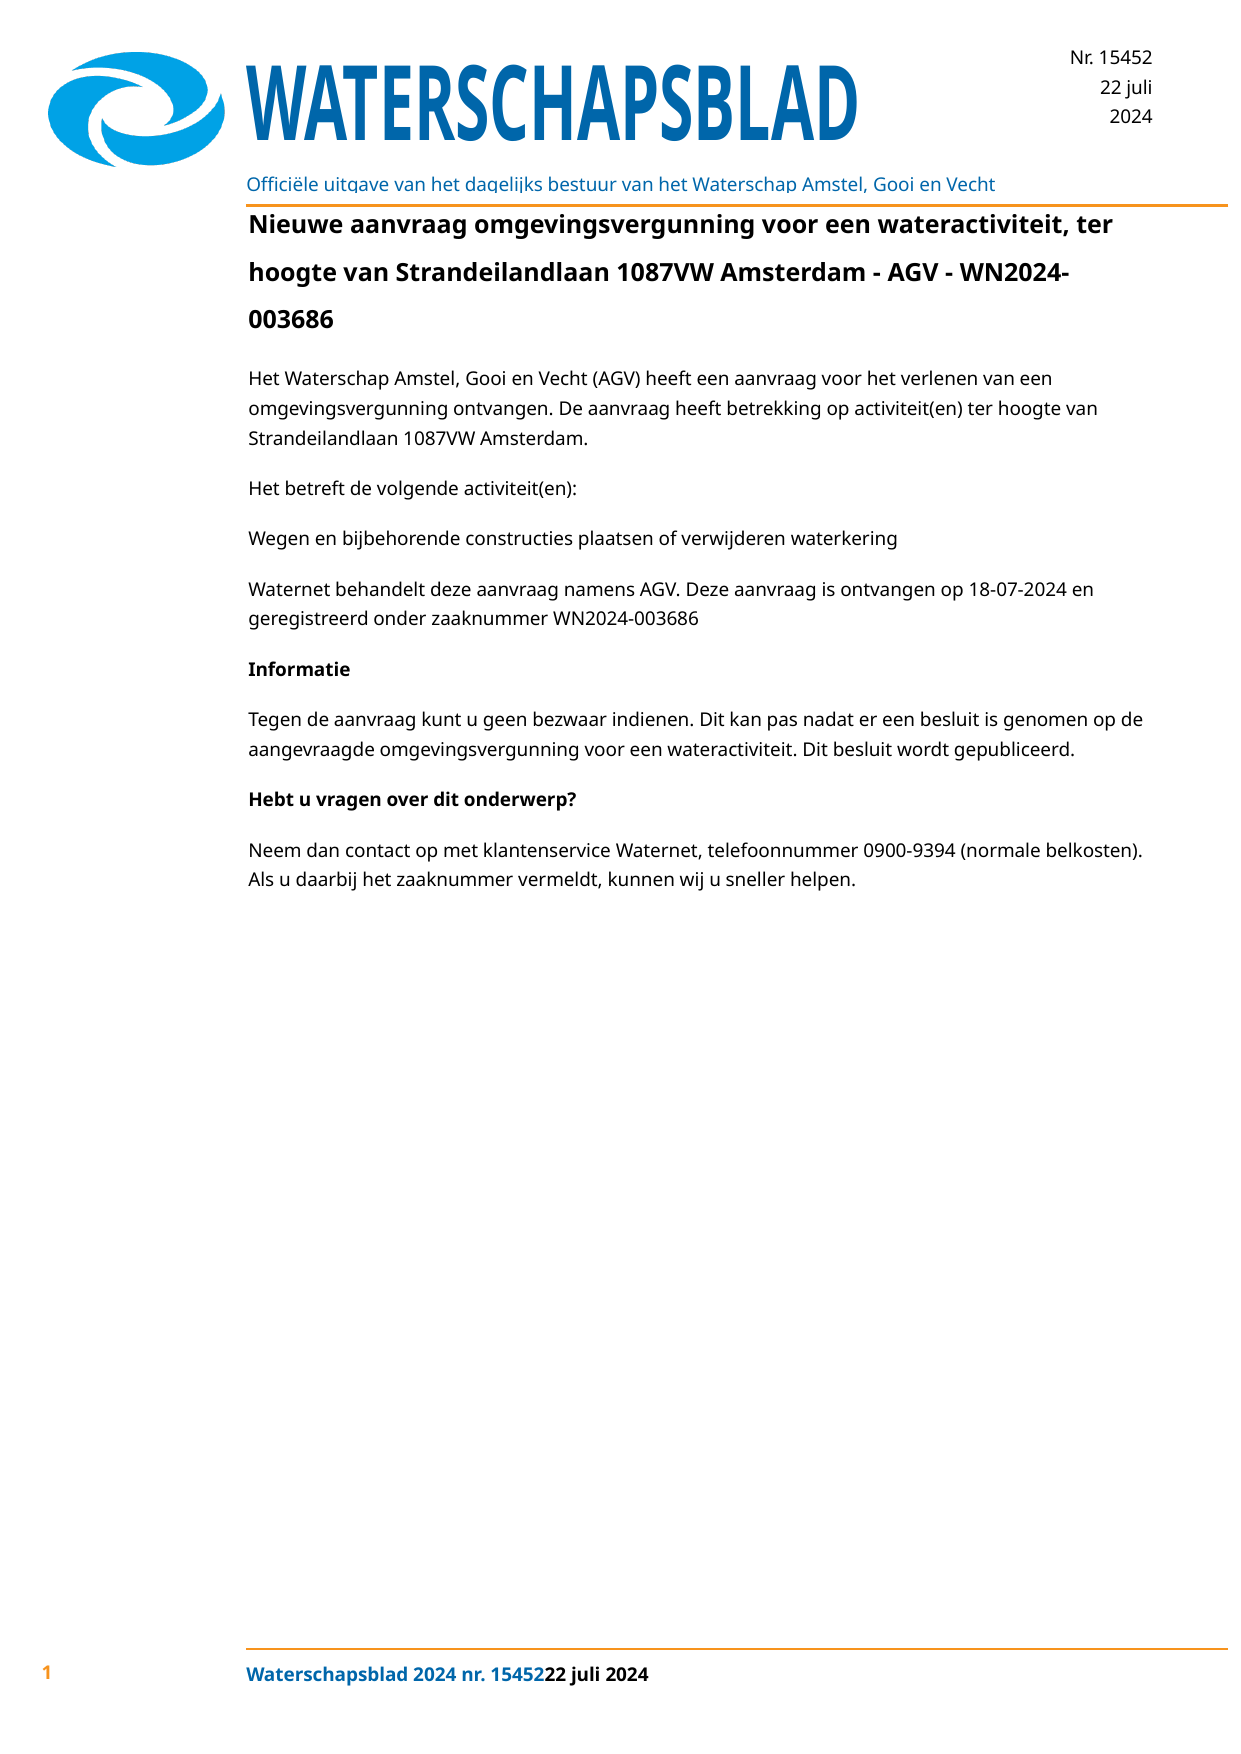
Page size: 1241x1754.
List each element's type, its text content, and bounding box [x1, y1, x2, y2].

text Waternet behandelt deze aanvraag namens AGV. Deze aanvraag is ontvangen op 18-07-2024 en geregistreerd onder zaaknummer WN2024-003686 [248, 576, 1152, 631]
picture [41, 47, 231, 172]
text Nieuwe aanvraag omgevingsvergunning voor een wateractiviteit, ter hoogte van Strandeilandlaan 1087VW Amsterdam - AGV - WN2024-003686 [248, 207, 1152, 336]
text Tegen de aanvraag kunt u geen bezwaar indienen. Dit kan pas nadat er een besluit is genomen op de aangevraagde omgevingsvergunning voor een wateractiviteit. Dit besluit wordt gepubliceerd. [248, 706, 1152, 762]
text Informatie [248, 656, 1152, 682]
text Het Waterschap Amstel, Gooi en Vecht (AGV) heeft een aanvraag voor het verlenen van een omgevingsvergunning ontvangen. De aanvraag heeft betrekking op activiteit(en) ter hoogte van Strandeilandlaan 1087VW Amsterdam. [248, 366, 1152, 450]
text Hebt u vragen over dit onderwerp? [248, 786, 1152, 812]
text Neem dan contact op met klantenservice Waternet, telefoonnummer 0900-9394 (normale belkosten). Als u daarbij het zaaknummer vermeldt, kunnen wij u sneller helpen. [248, 837, 1152, 892]
text Wegen en bijbehorende constructies plaatsen of verwijderen waterkering [248, 526, 1152, 551]
text Het betreft de volgende activiteit(en): [248, 475, 1152, 501]
